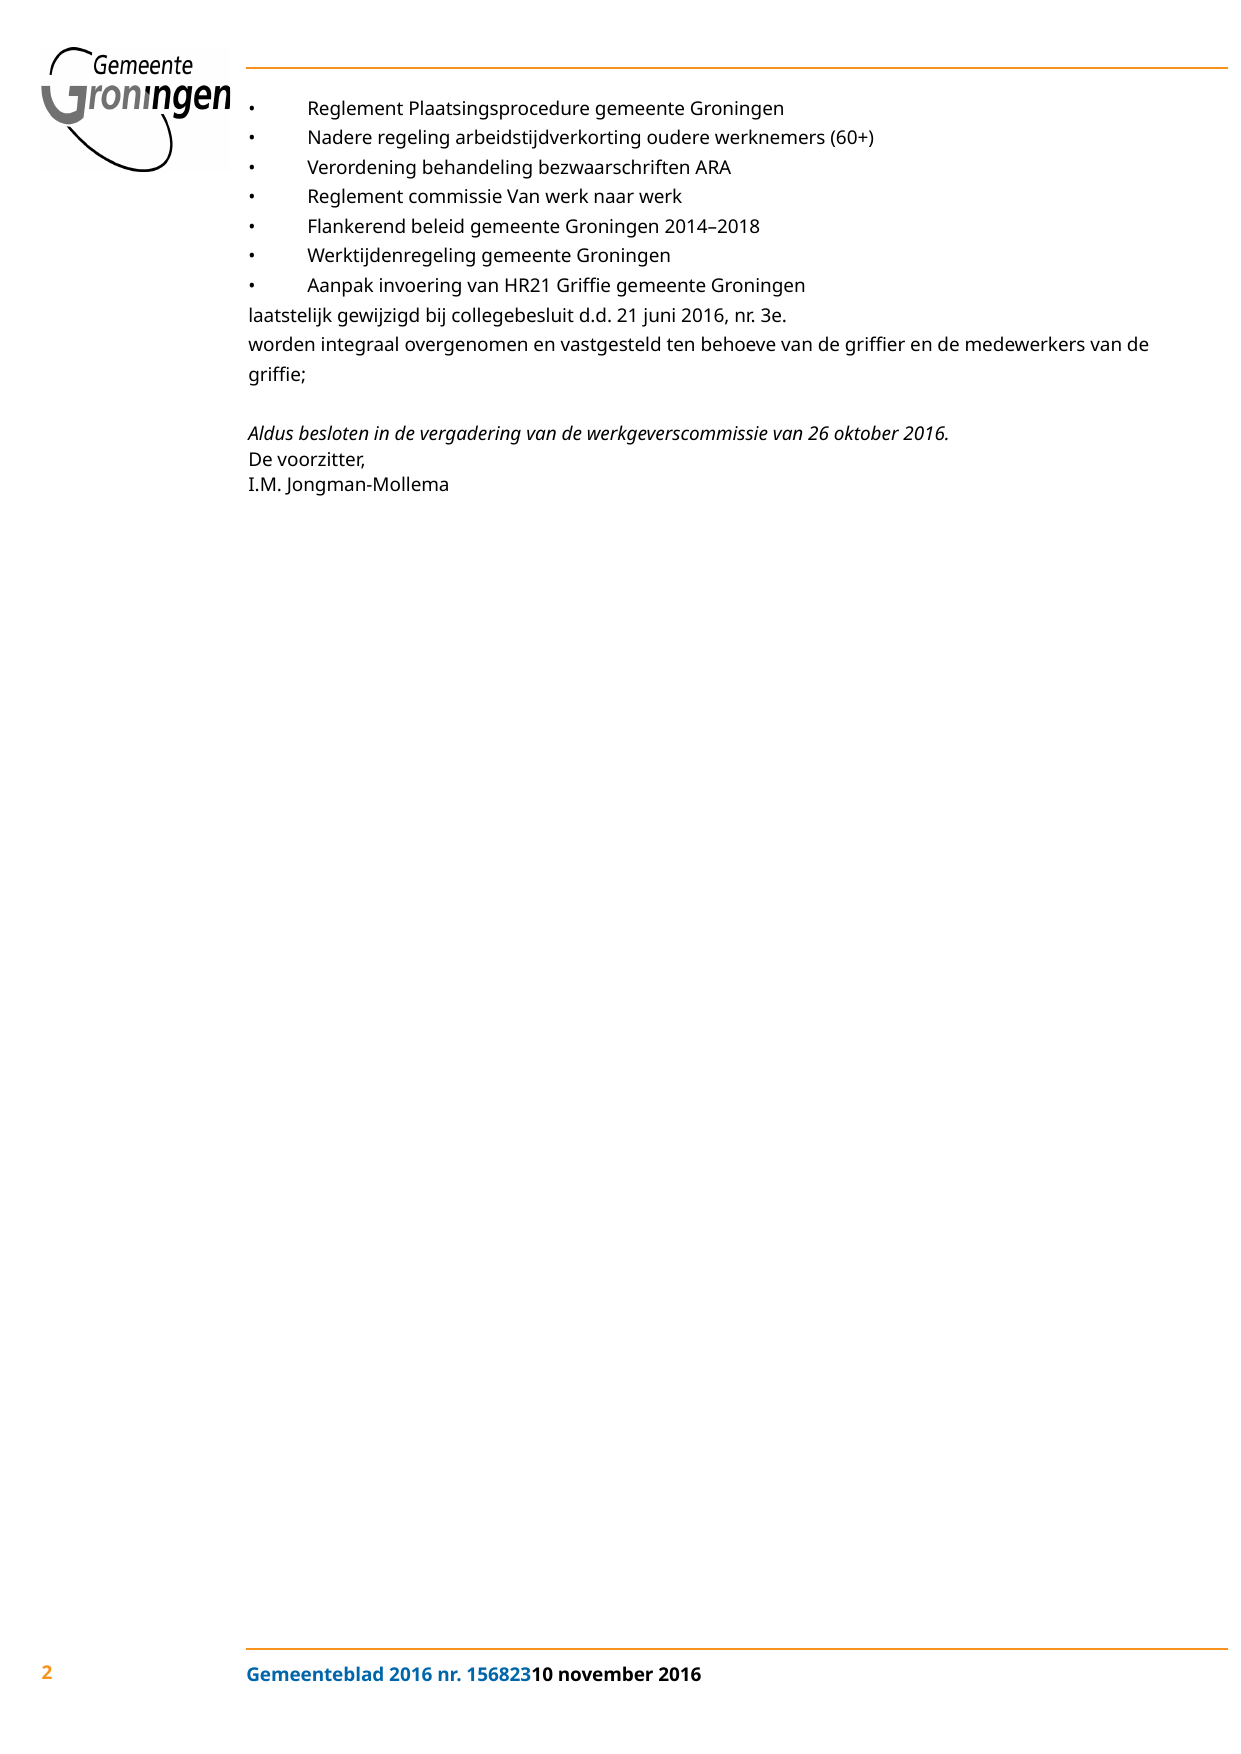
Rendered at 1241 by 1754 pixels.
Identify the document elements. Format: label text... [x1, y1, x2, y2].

text I.M. Jongman-Mollema [248, 472, 1152, 497]
text worden integraal overgenomen en vastgesteld ten behoeve van de griffier en de medewerkers van de griffie; [248, 331, 1152, 387]
text Aldus besloten in de vergadering van de werkgeverscommissie van 26 oktober 2016. [248, 420, 1152, 446]
text laatstelijk gewijzigd bij collegebesluit d.d. 21 juni 2016, nr. 3e. [248, 302, 1152, 328]
list Reglement commissie Van werk naar werk [248, 183, 1152, 209]
list Flankerend beleid gemeente Groningen 2014–2018 [248, 213, 1152, 239]
picture [41, 47, 231, 172]
list Nadere regeling arbeidstijdverkorting oudere werknemers (60+) [248, 124, 1152, 150]
list Verordening behandeling bezwaarschriften ARA [248, 154, 1152, 180]
list Aanpak invoering van HR21 Griffie gemeente Groningen [248, 272, 1152, 298]
text De voorzitter, [248, 446, 1152, 472]
list Reglement Plaatsingsprocedure gemeente Groningen [248, 95, 1152, 121]
list Werktijdenregeling gemeente Groningen [248, 243, 1152, 268]
